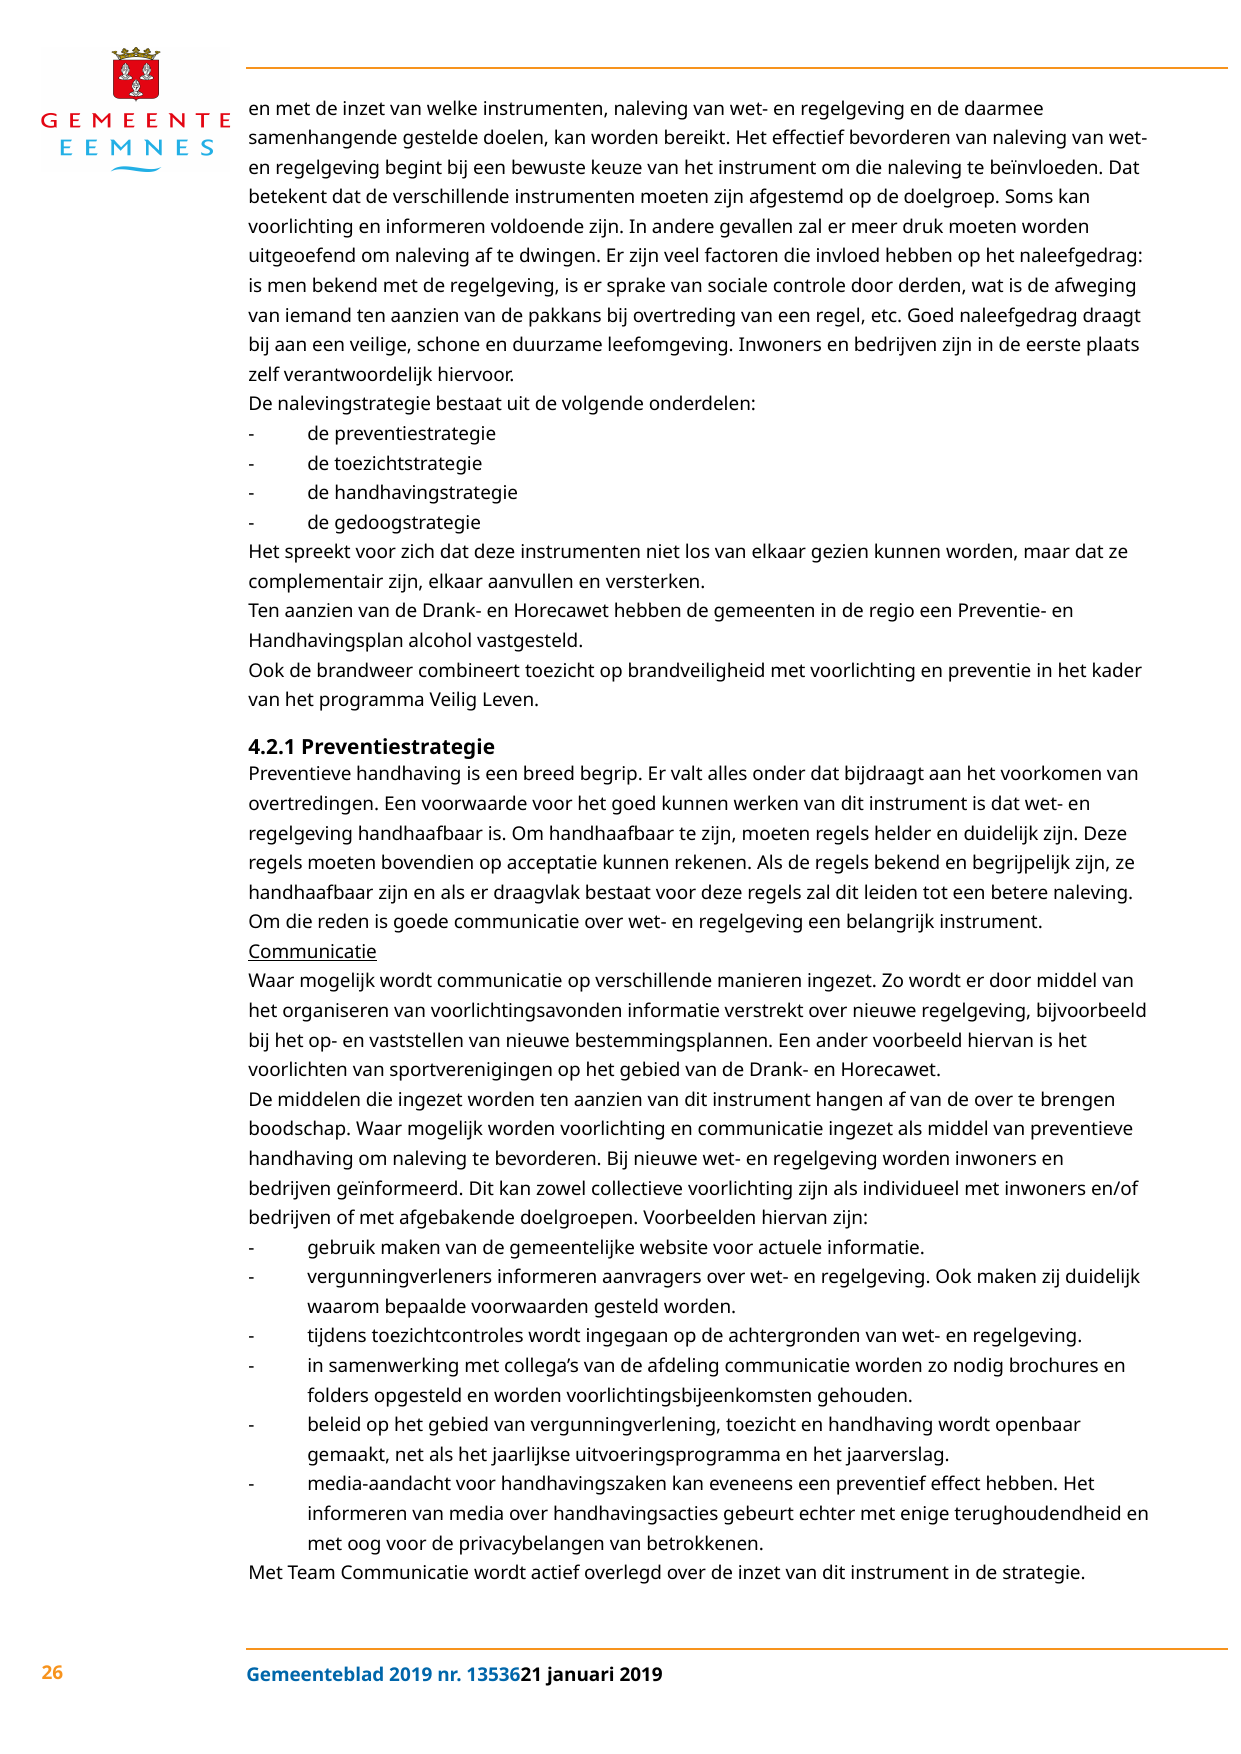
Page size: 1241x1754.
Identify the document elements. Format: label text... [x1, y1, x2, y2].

list de handhavingstrategie [248, 479, 1152, 505]
text 4.2.1 Preventiestrategie [248, 732, 1152, 761]
list de toezichtstrategie [248, 450, 1152, 476]
text Ook de brandweer combineert toezicht op brandveiligheid met voorlichting en preventie in het kader van het programma Veilig Leven. [248, 657, 1152, 712]
text De nalevingstrategie bestaat uit de volgende onderdelen: [248, 391, 1152, 416]
list beleid op het gebied van vergunningverlening, toezicht en handhaving wordt openbaar gemaakt, net als het jaarlijkse uitvoeringsprogramma en het jaarverslag. [248, 1411, 1152, 1467]
text Het spreekt voor zich dat deze instrumenten niet los van elkaar gezien kunnen worden, maar dat ze complementair zijn, elkaar aanvullen en versterken. [248, 538, 1152, 594]
list gebruik maken van de gemeentelijke website voor actuele informatie. [248, 1234, 1152, 1259]
list tijdens toezichtcontroles wordt ingegaan op de achtergronden van wet- en regelgeving. [248, 1323, 1152, 1348]
text Communicatie [248, 938, 1152, 964]
text Ten aanzien van de Drank- en Horecawet hebben de gemeenten in de regio een Preventie- en Handhavingsplan alcohol vastgesteld. [248, 598, 1152, 653]
text en met de inzet van welke instrumenten, naleving van wet- en regelgeving en de daarmee samenhangende gestelde doelen, kan worden bereikt. Het effectief bevorderen van naleving van wet- en regelgeving begint bij een bewuste keuze van het instrument om die naleving te beïnvloeden. Dat betekent dat de verschillende instrumenten moeten zijn afgestemd op de doelgroep. Soms kan voorlichting en informeren voldoende zijn. In andere gevallen zal er meer druk moeten worden uitgeoefend om naleving af te dwingen. Er zijn veel factoren die invloed hebben op het naleefgedrag: is men bekend met de regelgeving, is er sprake van sociale controle door derden, wat is de afweging van iemand ten aanzien van de pakkans bij overtreding van een regel, etc. Goed naleefgedrag draagt bij aan een veilige, schone en duurzame leefomgeving. Inwoners en bedrijven zijn in de eerste plaats zelf verantwoordelijk hiervoor. [248, 95, 1152, 387]
list vergunningverleners informeren aanvragers over wet- en regelgeving. Ook maken zij duidelijk waarom bepaalde voorwaarden gesteld worden. [248, 1263, 1152, 1319]
text Preventieve handhaving is een breed begrip. Er valt alles onder dat bijdraagt aan het voorkomen van overtredingen. Een voorwaarde voor het goed kunnen werken van dit instrument is dat wet- en regelgeving handhaafbaar is. Om handhaafbaar te zijn, moeten regels helder en duidelijk zijn. Deze regels moeten bovendien op acceptatie kunnen rekenen. Als de regels bekend en begrijpelijk zijn, ze handhaafbaar zijn en als er draagvlak bestaat voor deze regels zal dit leiden tot een betere naleving. Om die reden is goede communicatie over wet- en regelgeving een belangrijk instrument. [248, 761, 1152, 934]
text De middelen die ingezet worden ten aanzien van dit instrument hangen af van de over te brengen boodschap. Waar mogelijk worden voorlichting en communicatie ingezet als middel van preventieve handhaving om naleving te bevorderen. Bij nieuwe wet- en regelgeving worden inwoners en bedrijven geïnformeerd. Dit kan zowel collectieve voorlichting zijn als individueel met inwoners en/of bedrijven of met afgebakende doelgroepen. Voorbeelden hiervan zijn: [248, 1086, 1152, 1230]
picture [41, 47, 231, 172]
list de preventiestrategie [248, 420, 1152, 446]
text Waar mogelijk wordt communicatie op verschillende manieren ingezet. Zo wordt er door middel van het organiseren van voorlichtingsavonden informatie verstrekt over nieuwe regelgeving, bijvoorbeeld bij het op- en vaststellen van nieuwe bestemmingsplannen. Een ander voorbeeld hiervan is het voorlichten van sportverenigingen op het gebied van de Drank- en Horecawet. [248, 968, 1152, 1082]
text Met Team Communicatie wordt actief overlegd over de inzet van dit instrument in de strategie. [248, 1559, 1152, 1585]
list media-aandacht voor handhavingszaken kan eveneens een preventief effect hebben. Het informeren van media over handhavingsacties gebeurt echter met enige terughoudendheid en met oog voor de privacybelangen van betrokkenen. [248, 1471, 1152, 1555]
list in samenwerking met collega’s van de afdeling communicatie worden zo nodig brochures en folders opgesteld en worden voorlichtingsbijeenkomsten gehouden. [248, 1352, 1152, 1407]
list de gedoogstrategie [248, 509, 1152, 535]
